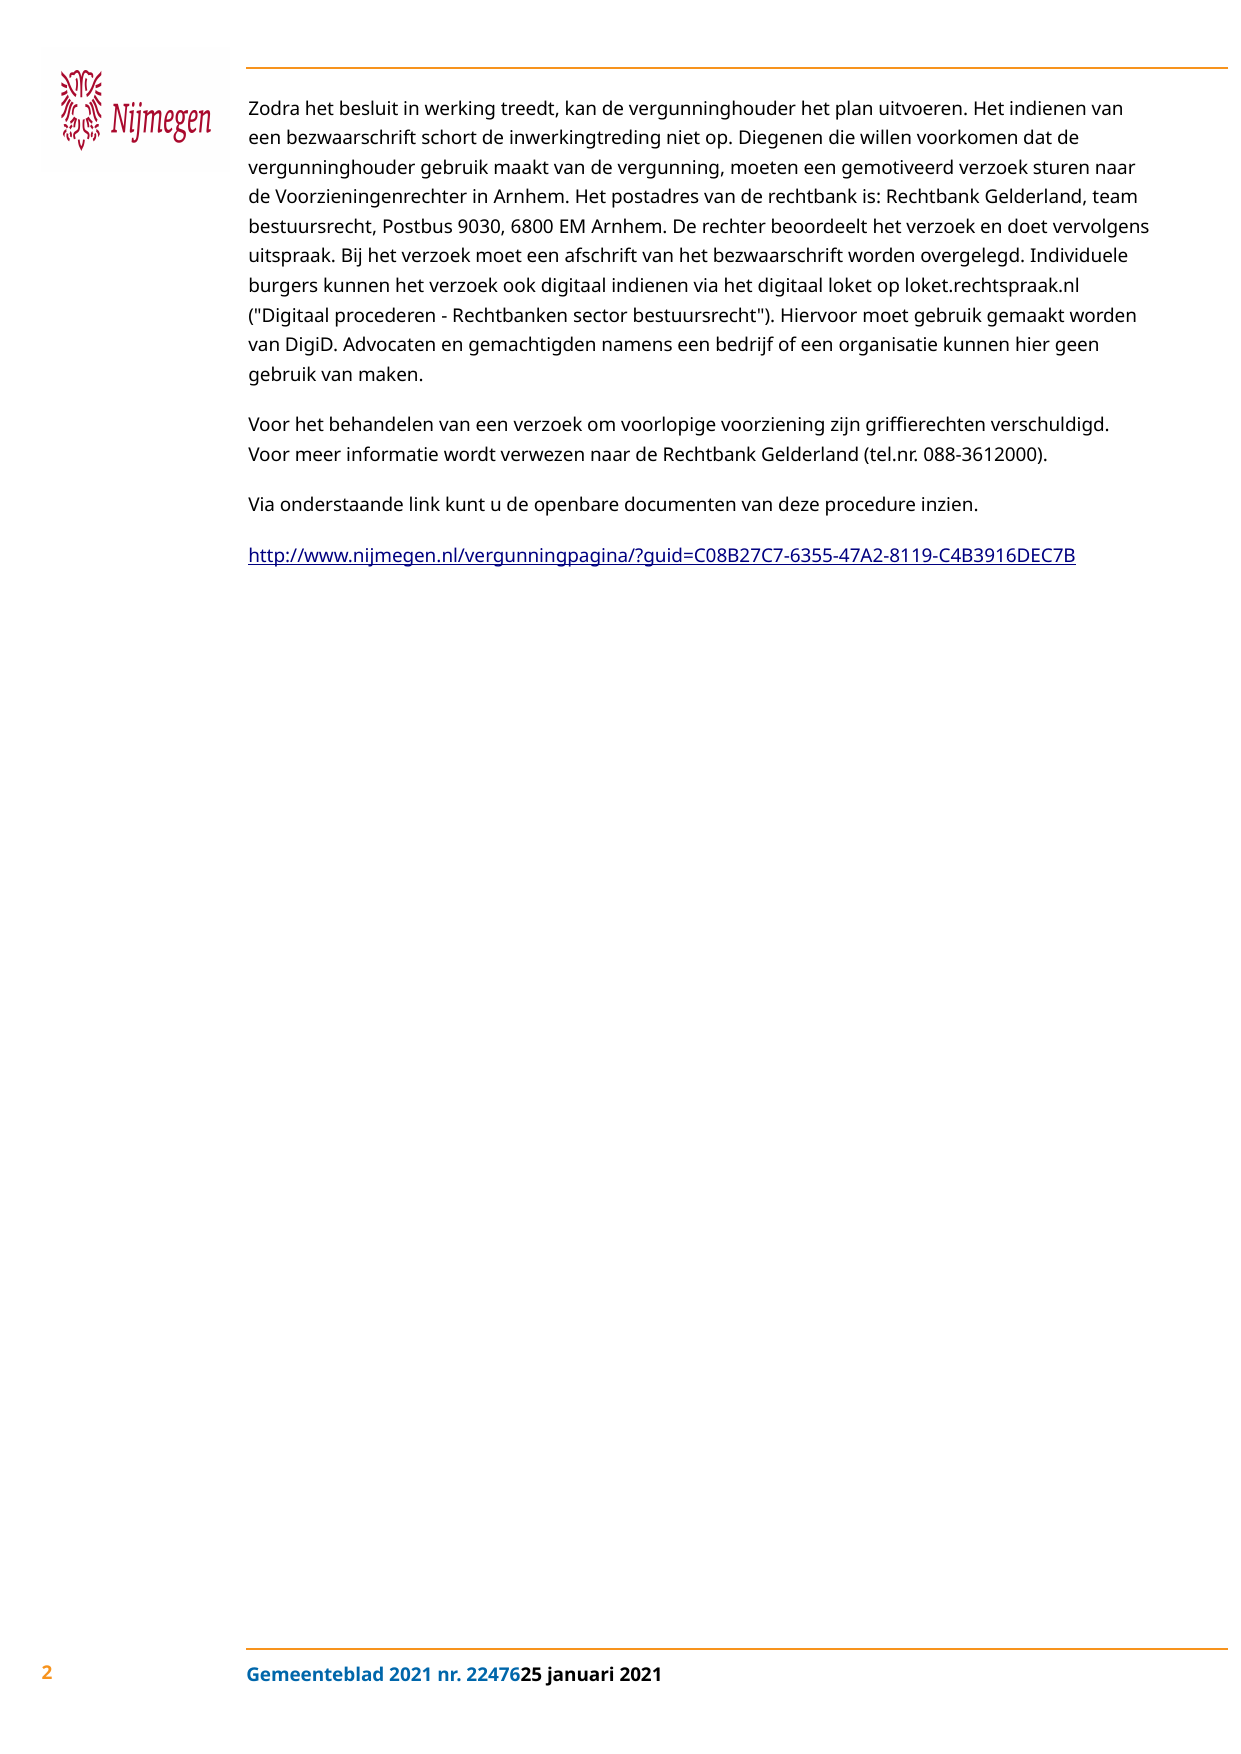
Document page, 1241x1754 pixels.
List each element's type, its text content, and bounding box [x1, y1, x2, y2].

text http://www.nijmegen.nl/vergunningpagina/?guid=C08B27C7-6355-47A2-8119-C4B3916DEC7B [248, 542, 1152, 568]
text Voor het behandelen van een verzoek om voorlopige voorziening zijn griffierechten verschuldigd. Voor meer informatie wordt verwezen naar de Rechtbank Gelderland (tel.nr. 088-3612000). [248, 411, 1152, 467]
text Via onderstaande link kunt u de openbare documenten van deze procedure inzien. [248, 491, 1152, 517]
picture [41, 47, 231, 172]
text Zodra het besluit in werking treedt, kan de vergunninghouder het plan uitvoeren. Het indienen van een bezwaarschrift schort de inwerkingtreding niet op. Diegenen die willen voorkomen dat de vergunninghouder gebruik maakt van de vergunning, moeten een gemotiveerd verzoek sturen naar de Voorzieningenrechter in Arnhem. Het postadres van de rechtbank is: Rechtbank Gelderland, team bestuursrecht, Postbus 9030, 6800 EM Arnhem. De rechter beoordeelt het verzoek en doet vervolgens uitspraak. Bij het verzoek moet een afschrift van het bezwaarschrift worden overgelegd. Individuele burgers kunnen het verzoek ook digitaal indienen via het digitaal loket op loket.rechtspraak.nl ("Digitaal procederen - Rechtbanken sector bestuursrecht"). Hiervoor moet gebruik gemaakt worden van DigiD. Advocaten en gemachtigden namens een bedrijf of een organisatie kunnen hier geen gebruik van maken. [248, 95, 1152, 387]
